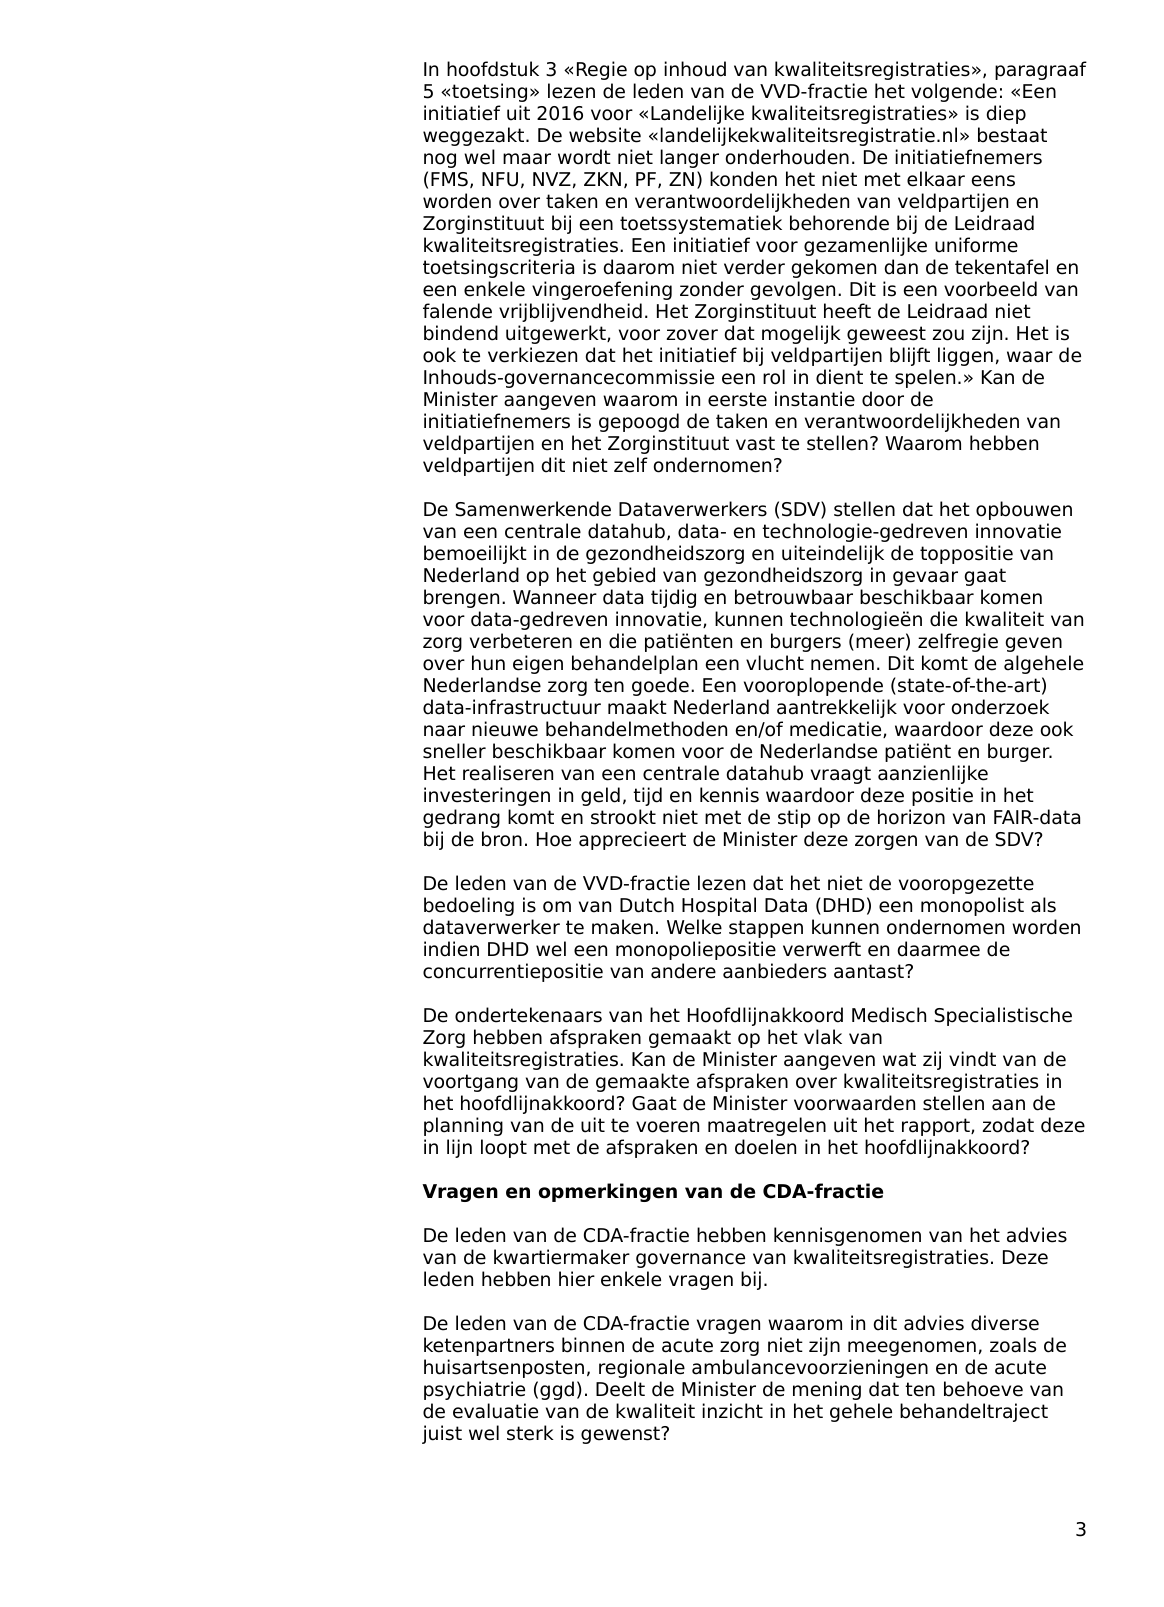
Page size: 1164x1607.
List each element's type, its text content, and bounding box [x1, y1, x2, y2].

text De ondertekenaars van het Hoofdlijnakkoord Medisch Specialistische Zorg hebben afspraken gemaakt op het vlak van kwaliteitsregistraties. Kan de Minister aangeven wat zij vindt van de voortgang van de gemaakte afspraken over kwaliteitsregistraties in het hoofdlijnakkoord? Gaat de Minister voorwaarden stellen aan de planning van de uit te voeren maatregelen uit het rapport, zodat deze in lijn loopt met de afspraken en doelen in het hoofdlijnakkoord? [422, 1005, 1087, 1159]
text De leden van de CDA-fractie vragen waarom in dit advies diverse ketenpartners binnen de acute zorg niet zijn meegenomen, zoals de huisartsenposten, regionale ambulancevoorzieningen en de acute psychiatrie (ggd). Deelt de Minister de mening dat ten behoeve van de evaluatie van de kwaliteit inzicht in het gehele behandeltraject juist wel sterk is gewenst? [422, 1313, 1087, 1445]
subtitle Vragen en opmerkingen van de CDA-fractie [422, 1181, 1087, 1203]
text De leden van de CDA-fractie hebben kennisgenomen van het advies van de kwartiermaker governance van kwaliteitsregistraties. Deze leden hebben hier enkele vragen bij. [422, 1225, 1087, 1291]
text De Samenwerkende Dataverwerkers (SDV) stellen dat het opbouwen van een centrale datahub, data- en technologie-gedreven innovatie bemoeilijkt in de gezondheidszorg en uiteindelijk de toppositie van Nederland op het gebied van gezondheidszorg in gevaar gaat brengen. Wanneer data tijdig en betrouwbaar beschikbaar komen voor data-gedreven innovatie, kunnen technologieën die kwaliteit van zorg verbeteren en die patiënten en burgers (meer) zelfregie geven over hun eigen behandelplan een vlucht nemen. Dit komt de algehele Nederlandse zorg ten goede. Een vooroplopende (state-of-the-art) data-infrastructuur maakt Nederland aantrekkelijk voor onderzoek naar nieuwe behandelmethoden en/of medicatie, waardoor deze ook sneller beschikbaar komen voor de Nederlandse patiënt en burger. Het realiseren van een centrale datahub vraagt aanzienlijke investeringen in geld, tijd en kennis waardoor deze positie in het gedrang komt en strookt niet met de stip op de horizon van FAIR-data bij de bron. Hoe apprecieert de Minister deze zorgen van de SDV? [422, 499, 1087, 851]
text De leden van de VVD-fractie lezen dat het niet de vooropgezette bedoeling is om van Dutch Hospital Data (DHD) een monopolist als dataverwerker te maken. Welke stappen kunnen ondernomen worden indien DHD wel een monopoliepositie verwerft en daarmee de concurrentiepositie van andere aanbieders aantast? [422, 873, 1087, 983]
text In hoofdstuk 3 «Regie op inhoud van kwaliteitsregistraties», paragraaf 5 «toetsing» lezen de leden van de VVD-fractie het volgende: «Een initiatief uit 2016 voor «Landelijke kwaliteitsregistraties» is diep weggezakt. De website «landelijkekwaliteitsregistratie.nl» bestaat nog wel maar wordt niet langer onderhouden. De initiatiefnemers (FMS, NFU, NVZ, ZKN, PF, ZN) konden het niet met elkaar eens worden over taken en verantwoordelijkheden van veldpartijen en Zorginstituut bij een toetssystematiek behorende bij de Leidraad kwaliteitsregistraties. Een initiatief voor gezamenlijke uniforme toetsingscriteria is daarom niet verder gekomen dan de tekentafel en een enkele vingeroefening zonder gevolgen. Dit is een voorbeeld van falende vrijblijvendheid. Het Zorginstituut heeft de Leidraad niet bindend uitgewerkt, voor zover dat mogelijk geweest zou zijn. Het is ook te verkiezen dat het initiatief bij veldpartijen blijft liggen, waar de Inhouds-governancecommissie een rol in dient te spelen.» Kan de Minister aangeven waarom in eerste instantie door de initiatiefnemers is gepoogd de taken en verantwoordelijkheden van veldpartijen en het Zorginstituut vast te stellen? Waarom hebben veldpartijen dit niet zelf ondernomen? [422, 59, 1087, 477]
